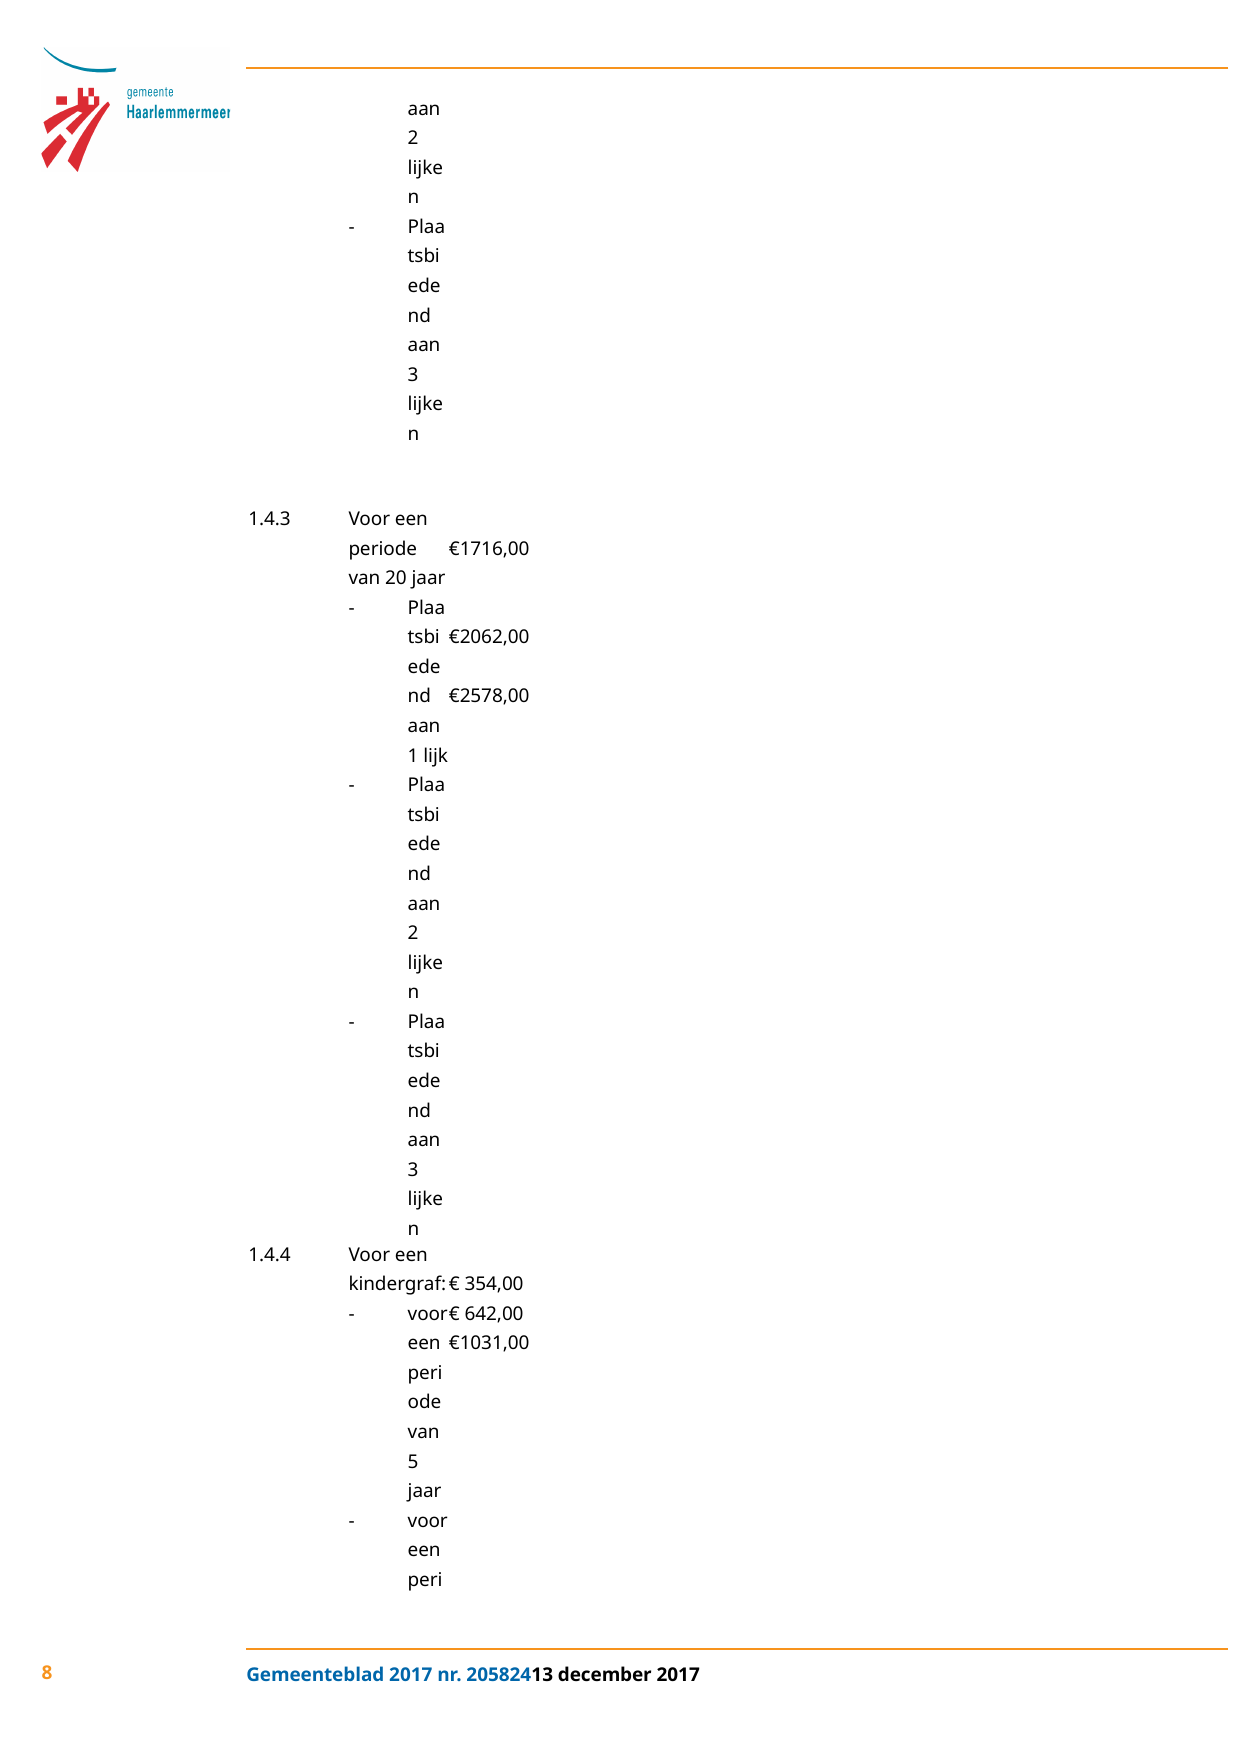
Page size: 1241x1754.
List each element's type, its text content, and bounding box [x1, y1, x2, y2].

table_cell €1716,00 €2062,00 €2578,00 [449, 476, 549, 1241]
table_cell 1.4.4 [248, 1241, 348, 1592]
table_cell Voor een kindergraf: voor een periode van 5 jaar voor een peri [348, 1241, 449, 1592]
table_cell [248, 95, 348, 476]
table_cell aan 2 lijken Plaatsbiedend aan 3 lijken [348, 95, 449, 476]
picture [41, 47, 231, 172]
table_cell € 354,00 € 642,00 €1031,00 [449, 1241, 549, 1592]
table_cell 1.4.3 [248, 476, 348, 1241]
table_cell Voor een periode van 20 jaar Plaatsbiedend aan 1 lijk Plaatsbiedend aan 2 lijken Plaatsbiedend aan 3 lijken [348, 476, 449, 1241]
table_cell [449, 95, 549, 476]
